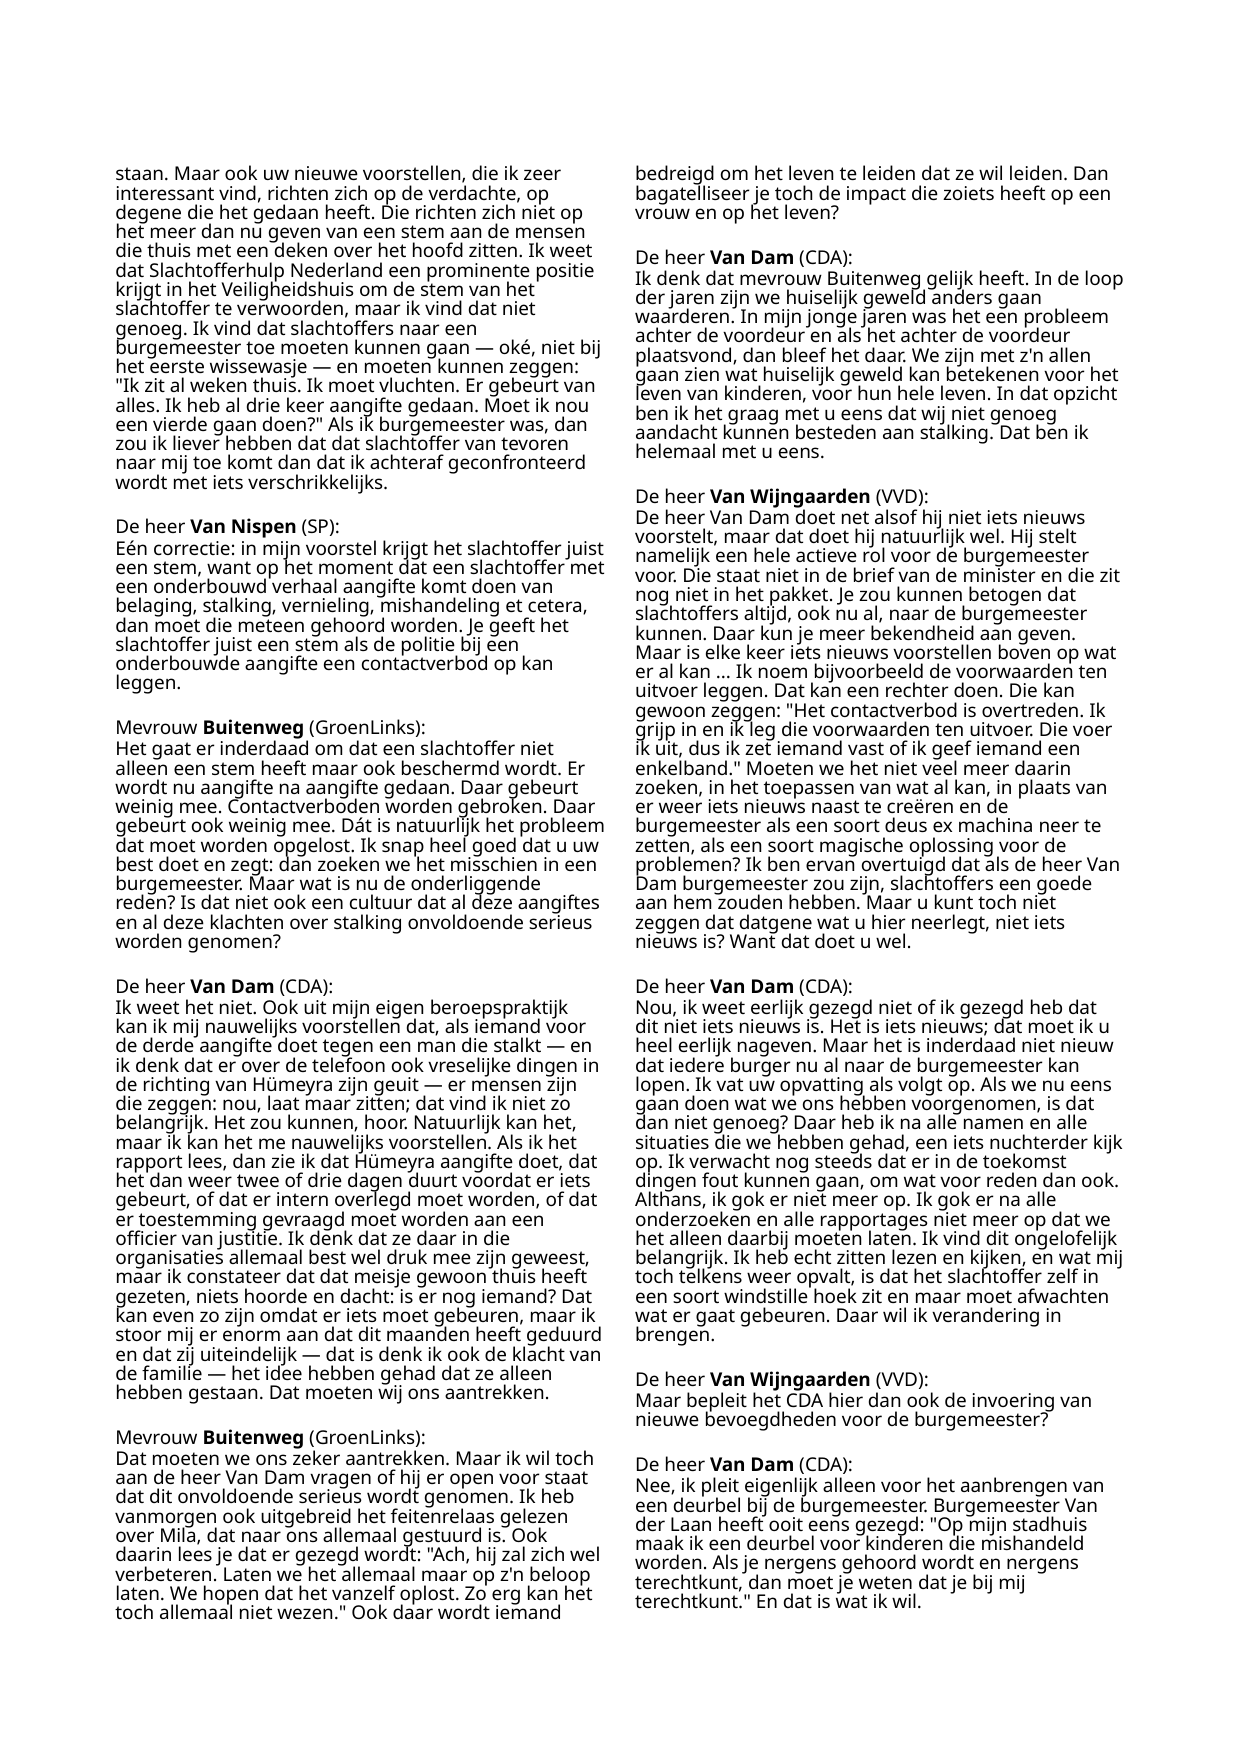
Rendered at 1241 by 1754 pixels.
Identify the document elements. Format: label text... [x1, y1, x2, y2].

text De heer Van Dam (CDA): [635, 244, 1125, 270]
text De heer Van Dam (CDA): [115, 973, 605, 999]
text Nee, ik pleit eigenlijk alleen voor het aanbrengen van een deurbel bij de burgemeester. Burgemeester Van der Laan heeft ooit eens gezegd: "Op mijn stadhuis maak ik een deurbel voor kinderen die mishandeld worden. Als je nergens gehoord wordt en nergens terechtkunt, dan moet je weten dat je bij mij terechtkunt." En dat is wat ik wil. [635, 1477, 1125, 1612]
text De heer Van Wijngaarden (VVD): [635, 483, 1125, 509]
text Nou, ik weet eerlijk gezegd niet of ik gezegd heb dat dit niet iets nieuws is. Het is iets nieuws; dat moet ik u heel eerlijk nageven. Maar het is inderdaad niet nieuw dat iedere burger nu al naar de burgemeester kan lopen. Ik vat uw opvatting als volgt op. Als we nu eens gaan doen wat we ons hebben voorgenomen, is dat dan niet genoeg? Daar heb ik na alle namen en alle situaties die we hebben gehad, een iets nuchterder kijk op. Ik verwacht nog steeds dat er in de toekomst dingen fout kunnen gaan, om wat voor reden dan ook. Althans, ik gok er niet meer op. Ik gok er na alle onderzoeken en alle rapportages niet meer op dat we het alleen daarbij moeten laten. Ik vind dit ongelofelijk belangrijk. Ik heb echt zitten lezen en kijken, en wat mij toch telkens weer opvalt, is dat het slachtoffer zelf in een soort windstille hoek zit en maar moet afwachten wat er gaat gebeuren. Daar wil ik verandering in brengen. [635, 999, 1125, 1346]
text Mevrouw Buitenweg (GroenLinks): [115, 1424, 605, 1450]
text De heer Van Dam (CDA): [635, 973, 1125, 999]
text De heer Van Nispen (SP): [115, 514, 605, 539]
text Dat moeten we ons zeker aantrekken. Maar ik wil toch aan de heer Van Dam vragen of hij er open voor staat dat dit onvoldoende serieus wordt genomen. Ik heb vanmorgen ook uitgebreid het feitenrelaas gelezen over Mila, dat naar ons allemaal gestuurd is. Ook daarin lees je dat er gezegd wordt: "Ach, hij zal zich wel verbeteren. Laten we het allemaal maar op z'n beloop laten. We hopen dat het vanzelf oplost. Zo erg kan het toch allemaal niet wezen." Ook daar wordt iemand [115, 1450, 605, 1623]
text Het gaat er inderdaad om dat een slachtoffer niet alleen een stem heeft maar ook beschermd wordt. Er wordt nu aangifte na aangifte gedaan. Daar gebeurt weinig mee. Contactverboden worden gebroken. Daar gebeurt ook weinig mee. Dát is natuurlijk het probleem dat moet worden opgelost. Ik snap heel goed dat u uw best doet en zegt: dan zoeken we het misschien in een burgemeester. Maar wat is nu de onderliggende reden? Is dat niet ook een cultuur dat al deze aangiftes en al deze klachten over stalking onvoldoende serieus worden genomen? [115, 740, 605, 952]
text De heer Van Dam doet net alsof hij niet iets nieuws voorstelt, maar dat doet hij natuurlijk wel. Hij stelt namelijk een hele actieve rol voor de burgemeester voor. Die staat niet in de brief van de minister en die zit nog niet in het pakket. Je zou kunnen betogen dat slachtoffers altijd, ook nu al, naar de burgemeester kunnen. Daar kun je meer bekendheid aan geven. Maar is elke keer iets nieuws voorstellen boven op wat er al kan ... Ik noem bijvoorbeeld de voorwaarden ten uitvoer leggen. Dat kan een rechter doen. Die kan gewoon zeggen: "Het contactverbod is overtreden. Ik grijp in en ik leg die voorwaarden ten uitvoer. Die voer ik uit, dus ik zet iemand vast of ik geef iemand een enkelband." Moeten we het niet veel meer daarin zoeken, in het toepassen van wat al kan, in plaats van er weer iets nieuws naast te creëren en de burgemeester als een soort deus ex machina neer te zetten, als een soort magische oplossing voor de problemen? Ik ben ervan overtuigd dat als de heer Van Dam burgemeester zou zijn, slachtoffers een goede aan hem zouden hebben. Maar u kunt toch niet zeggen dat datgene wat u hier neerlegt, niet iets nieuws is? Want dat doet u wel. [635, 509, 1125, 952]
text Mevrouw Buitenweg (GroenLinks): [115, 714, 605, 740]
text De heer Van Dam (CDA): [635, 1452, 1125, 1477]
text Ik denk dat mevrouw Buitenweg gelijk heeft. In de loop der jaren zijn we huiselijk geweld anders gaan waarderen. In mijn jonge jaren was het een probleem achter de voordeur en als het achter de voordeur plaatsvond, dan bleef het daar. We zijn met z'n allen gaan zien wat huiselijk geweld kan betekenen voor het leven van kinderen, voor hun hele leven. In dat opzicht ben ik het graag met u eens dat wij niet genoeg aandacht kunnen besteden aan stalking. Dat ben ik helemaal met u eens. [635, 270, 1125, 462]
text Eén correctie: in mijn voorstel krijgt het slachtoffer juist een stem, want op het moment dat een slachtoffer met een onderbouwd verhaal aangifte komt doen van belaging, stalking, vernieling, mishandeling et cetera, dan moet die meteen gehoord worden. Je geeft het slachtoffer juist een stem als de politie bij een onderbouwde aangifte een contactverbod op kan leggen. [115, 539, 605, 694]
text Ik weet het niet. Ook uit mijn eigen beroepspraktijk kan ik mij nauwelijks voorstellen dat, als iemand voor de derde aangifte doet tegen een man die stalkt — en ik denk dat er over de telefoon ook vreselijke dingen in de richting van Hümeyra zijn geuit — er mensen zijn die zeggen: nou, laat maar zitten; dat vind ik niet zo belangrijk. Het zou kunnen, hoor. Natuurlijk kan het, maar ik kan het me nauwelijks voorstellen. Als ik het rapport lees, dan zie ik dat Hümeyra aangifte doet, dat het dan weer twee of drie dagen duurt voordat er iets gebeurt, of dat er intern overlegd moet worden, of dat er toestemming gevraagd moet worden aan een officier van justitie. Ik denk dat ze daar in die organisaties allemaal best wel druk mee zijn geweest, maar ik constateer dat dat meisje gewoon thuis heeft gezeten, niets hoorde en dacht: is er nog iemand? Dat kan even zo zijn omdat er iets moet gebeuren, maar ik stoor mij er enorm aan dat dit maanden heeft geduurd en dat zij uiteindelijk — dat is denk ik ook de klacht van de familie — het idee hebben gehad dat ze alleen hebben gestaan. Dat moeten wij ons aantrekken. [115, 999, 605, 1403]
text De heer Van Wijngaarden (VVD): [635, 1366, 1125, 1392]
text staan. Maar ook uw nieuwe voorstellen, die ik zeer interessant vind, richten zich op de verdachte, op degene die het gedaan heeft. Die richten zich niet op het meer dan nu geven van een stem aan de mensen die thuis met een deken over het hoofd zitten. Ik weet dat Slachtofferhulp Nederland een prominente positie krijgt in het Veiligheidshuis om de stem van het slachtoffer te verwoorden, maar ik vind dat niet genoeg. Ik vind dat slachtoffers naar een burgemeester toe moeten kunnen gaan — oké, niet bij het eerste wissewasje — en moeten kunnen zeggen: "Ik zit al weken thuis. Ik moet vluchten. Er gebeurt van alles. Ik heb al drie keer aangifte gedaan. Moet ik nou een vierde gaan doen?" Als ik burgemeester was, dan zou ik liever hebben dat dat slachtoffer van tevoren naar mij toe komt dan dat ik achteraf geconfronteerd wordt met iets verschrikkelijks. [115, 165, 605, 493]
text bedreigd om het leven te leiden dat ze wil leiden. Dan bagatelliseer je toch de impact die zoiets heeft op een vrouw en op het leven? [635, 165, 1125, 223]
text Maar bepleit het CDA hier dan ook de invoering van nieuwe bevoegdheden voor de burgemeester? [635, 1392, 1125, 1431]
